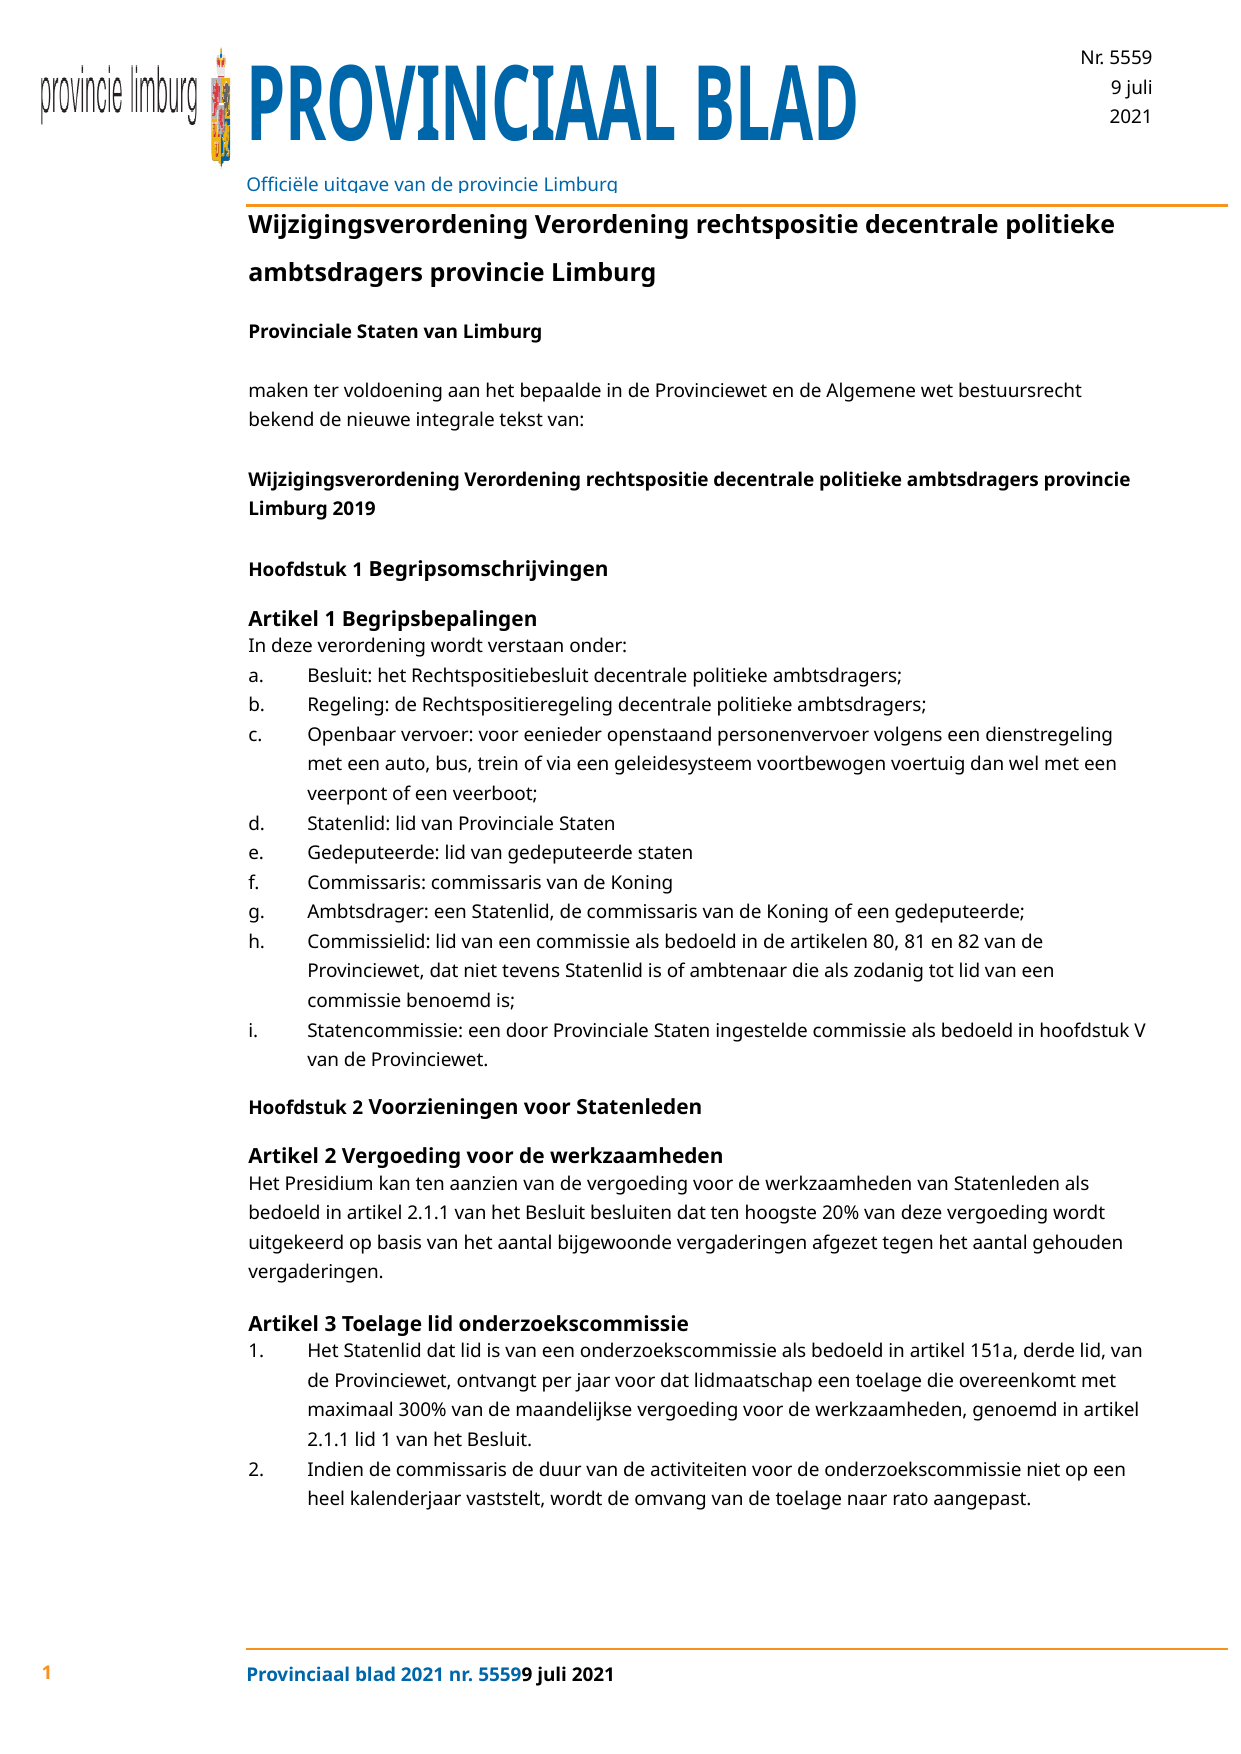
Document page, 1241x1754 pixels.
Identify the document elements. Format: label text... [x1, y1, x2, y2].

text In deze verordening wordt verstaan onder: [248, 632, 1152, 658]
text Artikel 3 Toelage lid onderzoekscommissie [248, 1309, 1152, 1337]
list Ambtsdrager: een Statenlid, de commissaris van de Koning of een gedeputeerde; [248, 898, 1152, 924]
text Artikel 2 Vergoeding voor de werkzaamheden [248, 1141, 1152, 1170]
list Statencommissie: een door Provinciale Staten ingestelde commissie als bedoeld in hoofdstuk V van de Provinciewet. [248, 1017, 1152, 1072]
list Commissaris: commissaris van de Koning [248, 869, 1152, 895]
list Openbaar vervoer: voor eenieder openstaand personenvervoer volgens een dienstregeling met een auto, bus, trein of via een geleidesysteem voortbewogen voertuig dan wel met een veerpont of een veerboot; [248, 721, 1152, 806]
picture [41, 47, 231, 172]
text Hoofdstuk 2 Voorzieningen voor Statenleden [248, 1092, 1152, 1121]
list Indien de commissaris de duur van de activiteiten voor de onderzoekscommissie niet op een heel kalenderjaar vaststelt, wordt de omvang van de toelage naar rato aangepast. [248, 1456, 1152, 1511]
text maken ter voldoening aan het bepaalde in de Provinciewet en de Algemene wet bestuursrecht bekend de nieuwe integrale tekst van: [248, 377, 1152, 432]
text Provinciale Staten van Limburg [248, 318, 1152, 344]
list Het Statenlid dat lid is van een onderzoekscommissie als bedoeld in artikel 151a, derde lid, van de Provinciewet, ontvangt per jaar voor dat lidmaatschap een toelage die overeenkomt met maximaal 300% van de maandelijkse vergoeding voor de werkzaamheden, genoemd in artikel 2.1.1 lid 1 van het Besluit. [248, 1337, 1152, 1452]
list Regeling: de Rechtspositieregeling decentrale politieke ambtsdragers; [248, 691, 1152, 717]
text Wijzigingsverordening Verordening rechtspositie decentrale politieke ambtsdragers provincie Limburg [248, 207, 1152, 288]
text Hoofdstuk 1 Begripsomschrijvingen [248, 554, 1152, 583]
list Commissielid: lid van een commissie als bedoeld in de artikelen 80, 81 en 82 van de Provinciewet, dat niet tevens Statenlid is of ambtenaar die als zodanig tot lid van een commissie benoemd is; [248, 928, 1152, 1013]
text Het Presidium kan ten aanzien van de vergoeding voor de werkzaamheden van Statenleden als bedoeld in artikel 2.1.1 van het Besluit besluiten dat ten hoogste 20% van deze vergoeding wordt uitgekeerd op basis van het aantal bijgewoonde vergaderingen afgezet tegen het aantal gehouden vergaderingen. [248, 1170, 1152, 1284]
list Statenlid: lid van Provinciale Staten [248, 810, 1152, 836]
list Gedeputeerde: lid van gedeputeerde staten [248, 839, 1152, 865]
list Besluit: het Rechtspositiebesluit decentrale politieke ambtsdragers; [248, 662, 1152, 688]
text Artikel 1 Begripsbepalingen [248, 604, 1152, 632]
text Wijzigingsverordening Verordening rechtspositie decentrale politieke ambtsdragers provincie Limburg 2019 [248, 466, 1152, 521]
